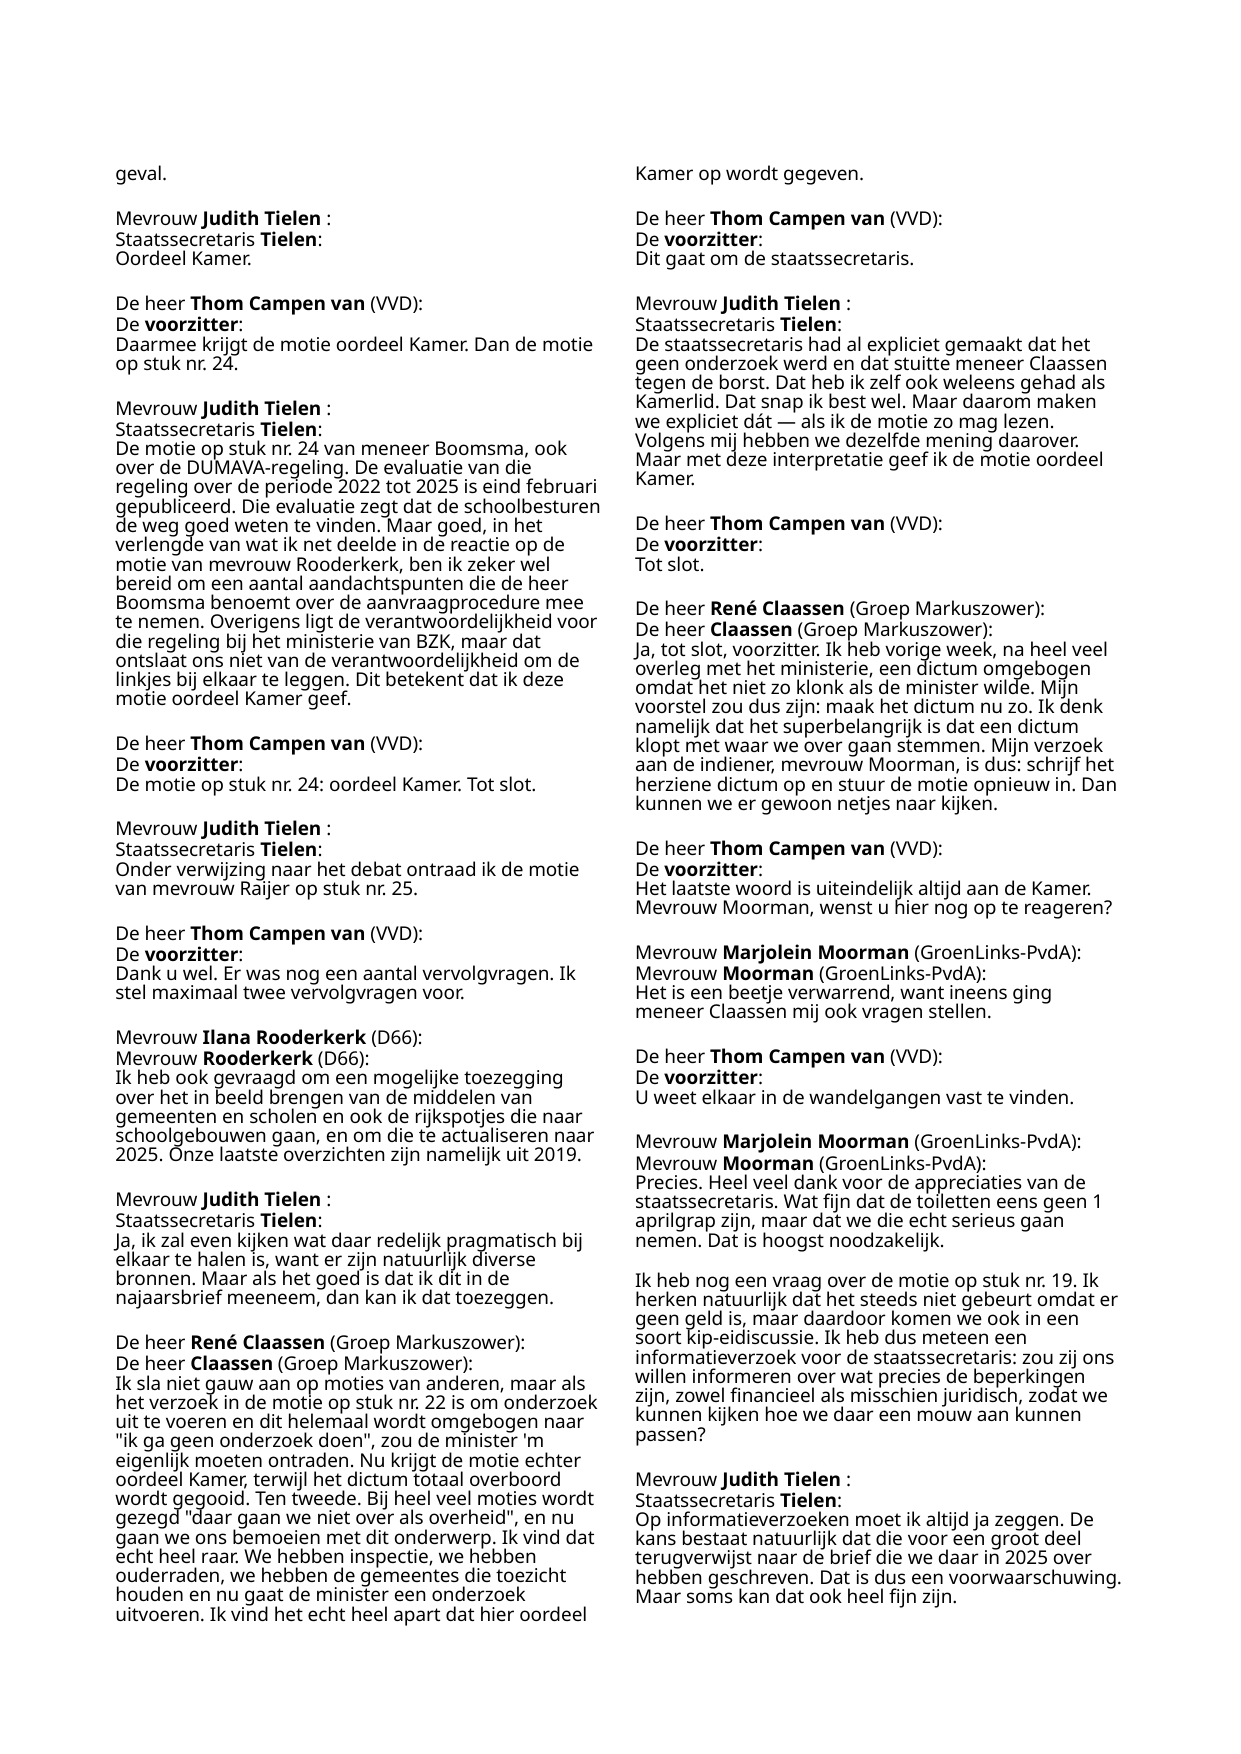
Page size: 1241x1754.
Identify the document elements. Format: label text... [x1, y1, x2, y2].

text De heer Thom Campen van (VVD): [635, 835, 1125, 861]
text Staatssecretaris Tielen: [635, 316, 1125, 336]
text De motie op stuk nr. 24: oordeel Kamer. Tot slot. [115, 776, 605, 795]
text Ik heb nog een vraag over de motie op stuk nr. 19. Ik herken natuurlijk dat het steeds niet gebeurt omdat er geen geld is, maar daardoor komen we ook in een soort kip-eidiscussie. Ik heb dus meteen een informatieverzoek voor de staatssecretaris: zou zij ons willen informeren over wat precies de beperkingen zijn, zowel financieel als misschien juridisch, zodat we kunnen kijken hoe we daar een mouw aan kunnen passen? [635, 1272, 1125, 1445]
text U weet elkaar in de wandelgangen vast te vinden. [635, 1089, 1125, 1108]
text De heer Thom Campen van (VVD): [115, 731, 605, 756]
text Tot slot. [635, 556, 1125, 575]
text De heer Claassen (Groep Markuszower): [635, 621, 1125, 641]
text Dit gaat om de staatssecretaris. [635, 250, 1125, 270]
text De heer Thom Campen van (VVD): [115, 920, 605, 946]
text Oordeel Kamer. [115, 250, 605, 270]
text Mevrouw Rooderkerk (D66): [115, 1050, 605, 1069]
text Staatssecretaris Tielen: [115, 1212, 605, 1232]
text De motie op stuk nr. 24 van meneer Boomsma, ook over de DUMAVA-regeling. De evaluatie van die regeling over de periode 2022 tot 2025 is eind februari gepubliceerd. Die evaluatie zegt dat de schoolbesturen de weg goed weten te vinden. Maar goed, in het verlengde van wat ik net deelde in de reactie op de motie van mevrouw Rooderkerk, ben ik zeker wel bereid om een aantal aandachtspunten die de heer Boomsma benoemt over de aanvraagprocedure mee te nemen. Overigens ligt de verantwoordelijkheid voor die regeling bij het ministerie van BZK, maar dat ontslaat ons niet van de verantwoordelijkheid om de linkjes bij elkaar te leggen. Dit betekent dat ik deze motie oordeel Kamer geef. [115, 440, 605, 710]
text De voorzitter: [635, 861, 1125, 880]
text Het is een beetje verwarrend, want ineens ging meneer Claassen mij ook vragen stellen. [635, 984, 1125, 1023]
text Mevrouw Judith Tielen : [115, 816, 605, 841]
text De heer René Claassen (Groep Markuszower): [115, 1329, 605, 1355]
text Mevrouw Judith Tielen : [115, 205, 605, 231]
text De heer Claassen (Groep Markuszower): [115, 1355, 605, 1374]
text Ik sla niet gauw aan op moties van anderen, maar als het verzoek in de motie op stuk nr. 22 is om onderzoek uit te voeren en dit helemaal wordt omgebogen naar "ik ga geen onderzoek doen", zou de minister 'm eigenlijk moeten ontraden. Nu krijgt de motie echter oordeel Kamer, terwijl het dictum totaal overboord wordt gegooid. Ten tweede. Bij heel veel moties wordt gezegd "daar gaan we niet over als overheid", en nu gaan we ons bemoeien met dit onderwerp. Ik vind dat echt heel raar. We hebben inspectie, we hebben ouderraden, we hebben de gemeentes die toezicht houden en nu gaat de minister een onderzoek uitvoeren. Ik vind het echt heel apart dat hier oordeel [115, 1374, 605, 1625]
text Onder verwijzing naar het debat ontraad ik de motie van mevrouw Raijer op stuk nr. 25. [115, 861, 605, 899]
text De voorzitter: [635, 231, 1125, 250]
text geval. [115, 165, 605, 184]
text Mevrouw Moorman (GroenLinks-PvdA): [635, 965, 1125, 984]
text De heer Thom Campen van (VVD): [635, 511, 1125, 536]
text Mevrouw Judith Tielen : [635, 1466, 1125, 1492]
text De voorzitter: [115, 946, 605, 965]
text Mevrouw Judith Tielen : [115, 1187, 605, 1212]
text Ja, ik zal even kijken wat daar redelijk pragmatisch bij elkaar te halen is, want er zijn natuurlijk diverse bronnen. Maar als het goed is dat ik dit in de najaarsbrief meeneem, dan kan ik dat toezeggen. [115, 1232, 605, 1309]
text Staatssecretaris Tielen: [115, 421, 605, 440]
text Daarmee krijgt de motie oordeel Kamer. Dan de motie op stuk nr. 24. [115, 336, 605, 374]
text Mevrouw Marjolein Moorman (GroenLinks-PvdA): [635, 1129, 1125, 1154]
text Ja, tot slot, voorzitter. Ik heb vorige week, na heel veel overleg met het ministerie, een dictum omgebogen omdat het niet zo klonk als de minister wilde. Mijn voorstel zou dus zijn: maak het dictum nu zo. Ik denk namelijk dat het superbelangrijk is dat een dictum klopt met waar we over gaan stemmen. Mijn verzoek aan de indiener, mevrouw Moorman, is dus: schrijf het herziene dictum op en stuur de motie opnieuw in. Dan kunnen we er gewoon netjes naar kijken. [635, 641, 1125, 814]
text De voorzitter: [635, 536, 1125, 556]
text Mevrouw Judith Tielen : [635, 291, 1125, 316]
text De voorzitter: [635, 1069, 1125, 1089]
text Staatssecretaris Tielen: [115, 231, 605, 250]
text De heer Thom Campen van (VVD): [635, 205, 1125, 231]
text Kamer op wordt gegeven. [635, 165, 1125, 184]
text De voorzitter: [115, 316, 605, 336]
text Precies. Heel veel dank voor de appreciaties van de staatssecretaris. Wat fijn dat de toiletten eens geen 1 aprilgrap zijn, maar dat we die echt serieus gaan nemen. Dat is hoogst noodzakelijk. [635, 1174, 1125, 1251]
text Mevrouw Judith Tielen : [115, 395, 605, 421]
text Het laatste woord is uiteindelijk altijd aan de Kamer. Mevrouw Moorman, wenst u hier nog op te reageren? [635, 880, 1125, 918]
text De heer René Claassen (Groep Markuszower): [635, 596, 1125, 621]
text De heer Thom Campen van (VVD): [635, 1044, 1125, 1069]
text Staatssecretaris Tielen: [635, 1492, 1125, 1511]
text Ik heb ook gevraagd om een mogelijke toezegging over het in beeld brengen van de middelen van gemeenten en scholen en ook de rijkspotjes die naar schoolgebouwen gaan, en om die te actualiseren naar 2025. Onze laatste overzichten zijn namelijk uit 2019. [115, 1069, 605, 1166]
text Dank u wel. Er was nog een aantal vervolgvragen. Ik stel maximaal twee vervolgvragen voor. [115, 965, 605, 1003]
text Mevrouw Ilana Rooderkerk (D66): [115, 1024, 605, 1050]
text De voorzitter: [115, 756, 605, 776]
text De staatssecretaris had al expliciet gemaakt dat het geen onderzoek werd en dat stuitte meneer Claassen tegen de borst. Dat heb ik zelf ook weleens gehad als Kamerlid. Dat snap ik best wel. Maar daarom maken we expliciet dát — als ik de motie zo mag lezen. Volgens mij hebben we dezelfde mening daarover. Maar met deze interpretatie geef ik de motie oordeel Kamer. [635, 336, 1125, 490]
text Mevrouw Moorman (GroenLinks-PvdA): [635, 1154, 1125, 1174]
text Staatssecretaris Tielen: [115, 841, 605, 861]
text Op informatieverzoeken moet ik altijd ja zeggen. De kans bestaat natuurlijk dat die voor een groot deel terugverwijst naar de brief die we daar in 2025 over hebben geschreven. Dat is dus een voorwaarschuwing. Maar soms kan dat ook heel fijn zijn. [635, 1511, 1125, 1607]
text Mevrouw Marjolein Moorman (GroenLinks-PvdA): [635, 939, 1125, 965]
text De heer Thom Campen van (VVD): [115, 291, 605, 316]
